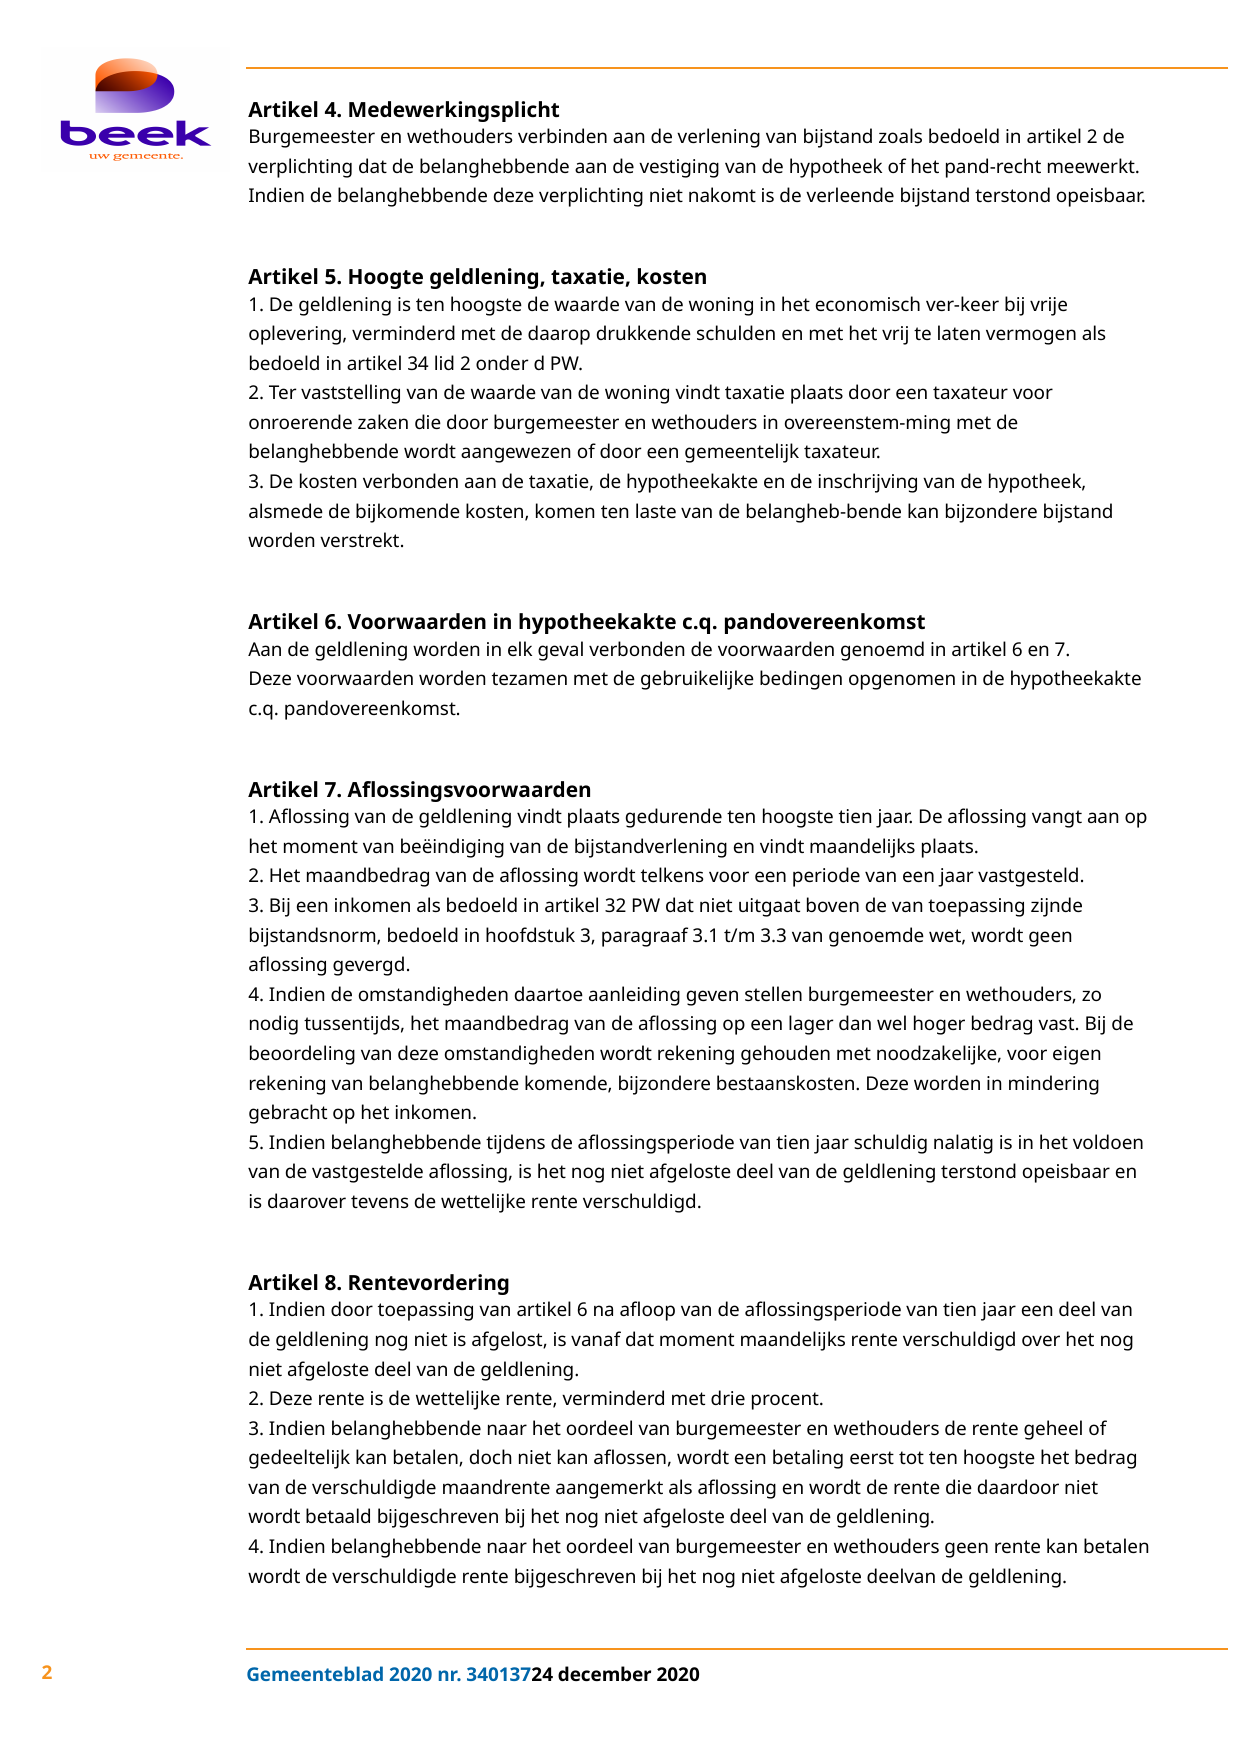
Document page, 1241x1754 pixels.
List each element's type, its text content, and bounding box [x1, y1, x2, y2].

text Artikel 4. Medewerkingsplicht [248, 95, 1152, 123]
text Artikel 5. Hoogte geldlening, taxatie, kosten [248, 262, 1152, 291]
text 2. Het maandbedrag van de aflossing wordt telkens voor een periode van een jaar vastgesteld. [248, 863, 1152, 888]
picture [41, 47, 231, 172]
text 3. Bij een inkomen als bedoeld in artikel 32 PW dat niet uitgaat boven de van toepassing zijnde bijstandsnorm, bedoeld in hoofdstuk 3, paragraaf 3.1 t/m 3.3 van genoemde wet, wordt geen aflossing gevergd. [248, 892, 1152, 977]
text Deze voorwaarden worden tezamen met de gebruikelijke bedingen opgenomen in de hypotheekakte c.q. pandovereenkomst. [248, 666, 1152, 721]
text Artikel 6. Voorwaarden in hypotheekakte c.q. pandovereenkomst [248, 607, 1152, 636]
text 3. De kosten verbonden aan de taxatie, de hypotheekakte en de inschrijving van de hypotheek, alsmede de bijkomende kosten, komen ten laste van de belangheb-bende kan bijzondere bijstand worden verstrekt. [248, 468, 1152, 553]
text 1. Aflossing van de geldlening vindt plaats gedurende ten hoogste tien jaar. De aflossing vangt aan op het moment van beëindiging van de bijstandverlening en vindt maandelijks plaats. [248, 803, 1152, 859]
text Aan de geldlening worden in elk geval verbonden de voorwaarden genoemd in artikel 6 en 7. [248, 636, 1152, 662]
text 2. Ter vaststelling van de waarde van de woning vindt taxatie plaats door een taxateur voor onroerende zaken die door burgemeester en wethouders in overeenstem-ming met de belanghebbende wordt aangewezen of door een gemeentelijk taxateur. [248, 379, 1152, 464]
text 2. Deze rente is de wettelijke rente, verminderd met drie procent. [248, 1385, 1152, 1411]
text 4. Indien belanghebbende naar het oordeel van burgemeester en wethouders geen rente kan betalen wordt de verschuldigde rente bijgeschreven bij het nog niet afgeloste deelvan de geldlening. [248, 1533, 1152, 1588]
text 1. Indien door toepassing van artikel 6 na afloop van de aflossingsperiode van tien jaar een deel van de geldlening nog niet is afgelost, is vanaf dat moment maandelijks rente verschuldigd over het nog niet afgeloste deel van de geldlening. [248, 1297, 1152, 1381]
text 5. Indien belanghebbende tijdens de aflossingsperiode van tien jaar schuldig nalatig is in het voldoen van de vastgestelde aflossing, is het nog niet afgeloste deel van de geldlening terstond opeisbaar en is daarover tevens de wettelijke rente verschuldigd. [248, 1129, 1152, 1214]
text Artikel 8. Rentevordering [248, 1268, 1152, 1297]
text Burgemeester en wethouders verbinden aan de verlening van bijstand zoals bedoeld in artikel 2 de verplichting dat de belanghebbende aan de vestiging van de hypotheek of het pand-recht meewerkt. Indien de belanghebbende deze verplichting niet nakomt is de verleende bijstand terstond opeisbaar. [248, 123, 1152, 208]
text 4. Indien de omstandigheden daartoe aanleiding geven stellen burgemeester en wethouders, zo nodig tussentijds, het maandbedrag van de aflossing op een lager dan wel hoger bedrag vast. Bij de beoordeling van deze omstandigheden wordt rekening gehouden met noodzakelijke, voor eigen rekening van belanghebbende komende, bijzondere bestaanskosten. Deze worden in mindering gebracht op het inkomen. [248, 981, 1152, 1125]
text Artikel 7. Aflossingsvoorwaarden [248, 775, 1152, 803]
text 1. De geldlening is ten hoogste de waarde van de woning in het economisch ver-keer bij vrije oplevering, verminderd met de daarop drukkende schulden en met het vrij te laten vermogen als bedoeld in artikel 34 lid 2 onder d PW. [248, 291, 1152, 376]
text 3. Indien belanghebbende naar het oordeel van burgemeester en wethouders de rente geheel of gedeeltelijk kan betalen, doch niet kan aflossen, wordt een betaling eerst tot ten hoogste het bedrag van de verschuldigde maandrente aangemerkt als aflossing en wordt de rente die daardoor niet wordt betaald bijgeschreven bij het nog niet afgeloste deel van de geldlening. [248, 1415, 1152, 1529]
